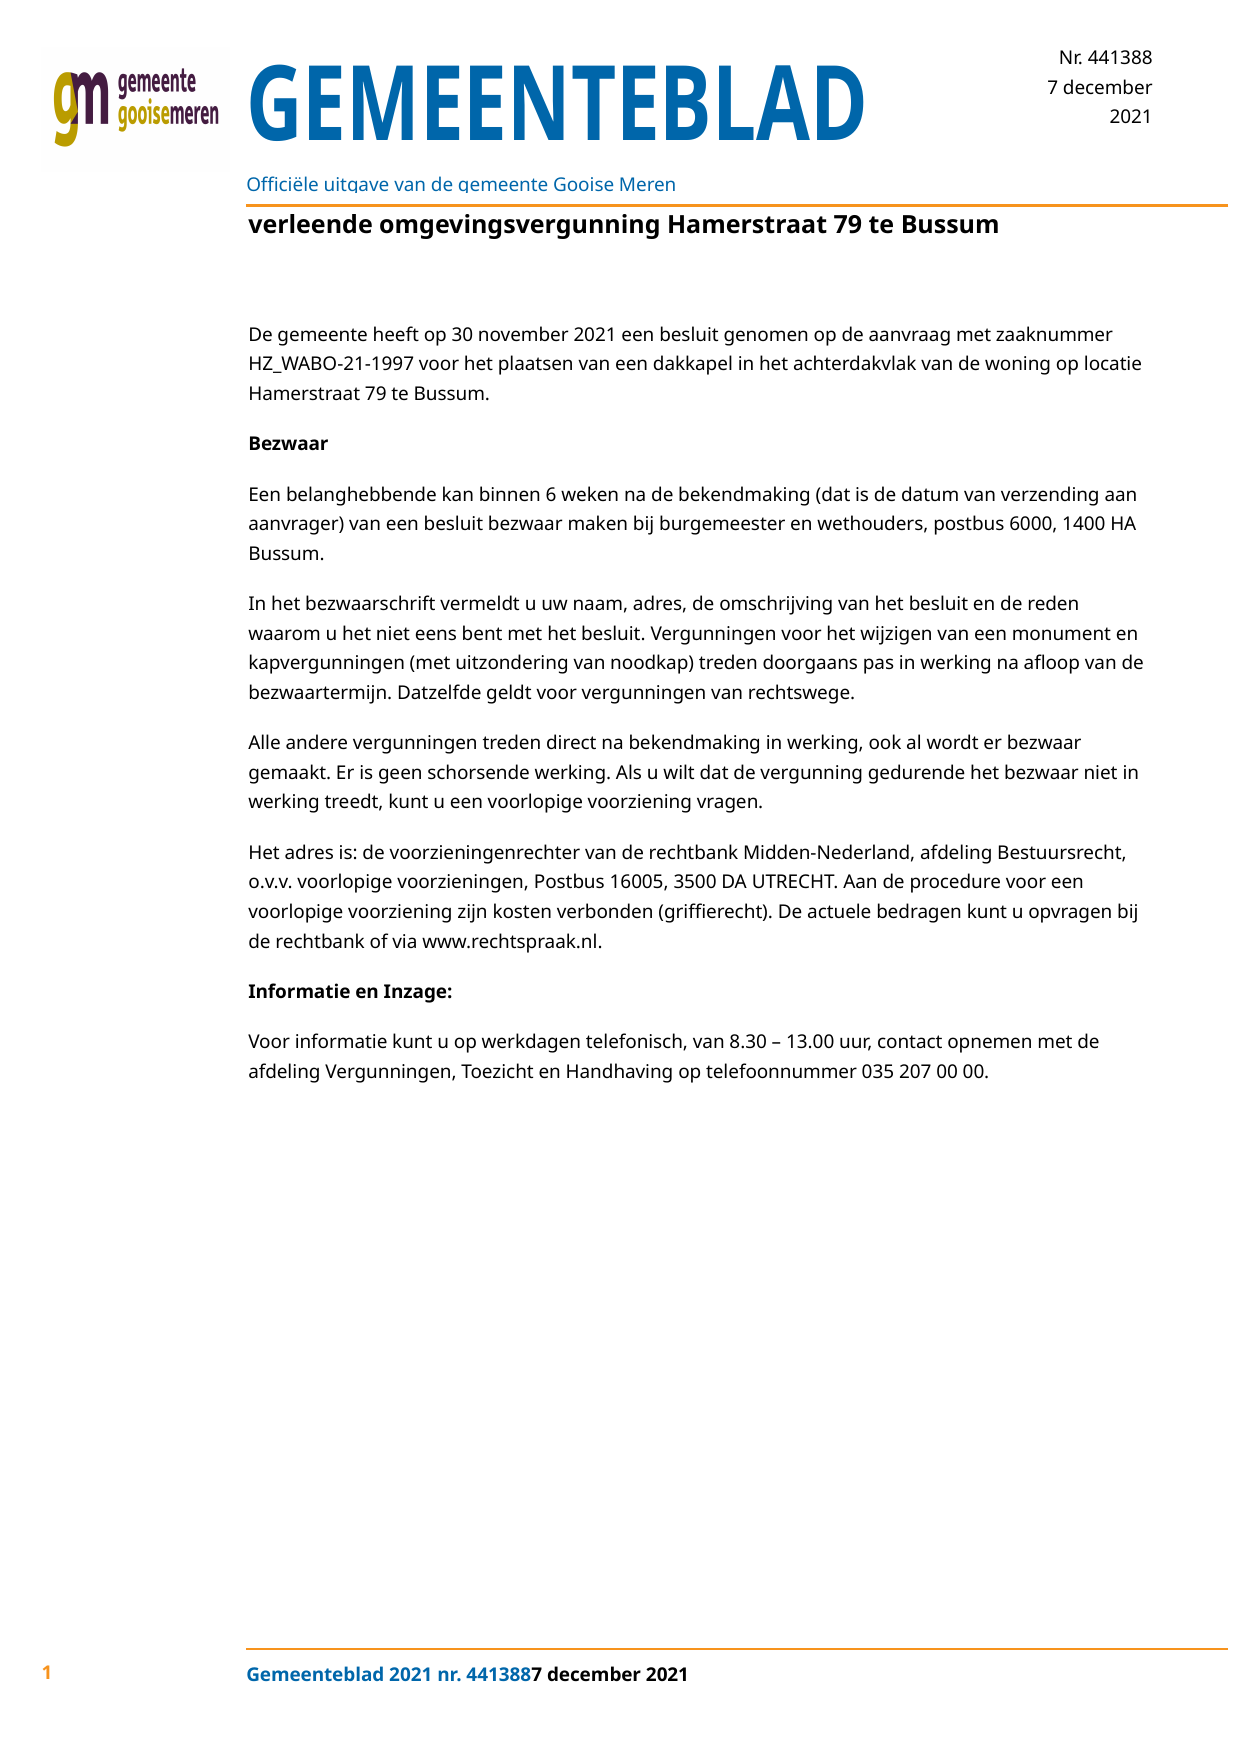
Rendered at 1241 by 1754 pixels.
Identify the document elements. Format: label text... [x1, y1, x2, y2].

text In het bezwaarschrift vermeldt u uw naam, adres, de omschrijving van het besluit en de reden waarom u het niet eens bent met het besluit. Vergunningen voor het wijzigen van een monument en kapvergunningen (met uitzondering van noodkap) treden doorgaans pas in werking na afloop van de bezwaartermijn. Datzelfde geldt voor vergunningen van rechtswege. [248, 590, 1152, 705]
text Een belanghebbende kan binnen 6 weken na de bekendmaking (dat is de datum van verzending aan aanvrager) van een besluit bezwaar maken bij burgemeester en wethouders, postbus 6000, 1400 HA Bussum. [248, 481, 1152, 566]
text Voor informatie kunt u op werkdagen telefonisch, van 8.30 – 13.00 uur, contact opnemen met de afdeling Vergunningen, Toezicht en Handhaving op telefoonnummer 035 207 00 00. [248, 1029, 1152, 1084]
text Informatie en Inzage: [248, 978, 1152, 1004]
text Bezwaar [248, 430, 1152, 456]
text De gemeente heeft op 30 november 2021 een besluit genomen op de aanvraag met zaaknummer HZ_WABO-21-1997 voor het plaatsen van een dakkapel in het achterdakvlak van de woning op locatie Hamerstraat 79 te Bussum. [248, 321, 1152, 406]
text Het adres is: de voorzieningenrechter van de rechtbank Midden-Nederland, afdeling Bestuursrecht, o.v.v. voorlopige voorzieningen, Postbus 16005, 3500 DA UTRECHT. Aan de procedure voor een voorlopige voorziening zijn kosten verbonden (griffierecht). De actuele bedragen kunt u opvragen bij de rechtbank of via www.rechtspraak.nl. [248, 839, 1152, 953]
text Alle andere vergunningen treden direct na bekendmaking in werking, ook al wordt er bezwaar gemaakt. Er is geen schorsende werking. Als u wilt dat de vergunning gedurende het bezwaar niet in werking treedt, kunt u een voorlopige voorziening vragen. [248, 729, 1152, 814]
text verleende omgevingsvergunning Hamerstraat 79 te Bussum [248, 207, 1152, 241]
picture [41, 47, 231, 172]
